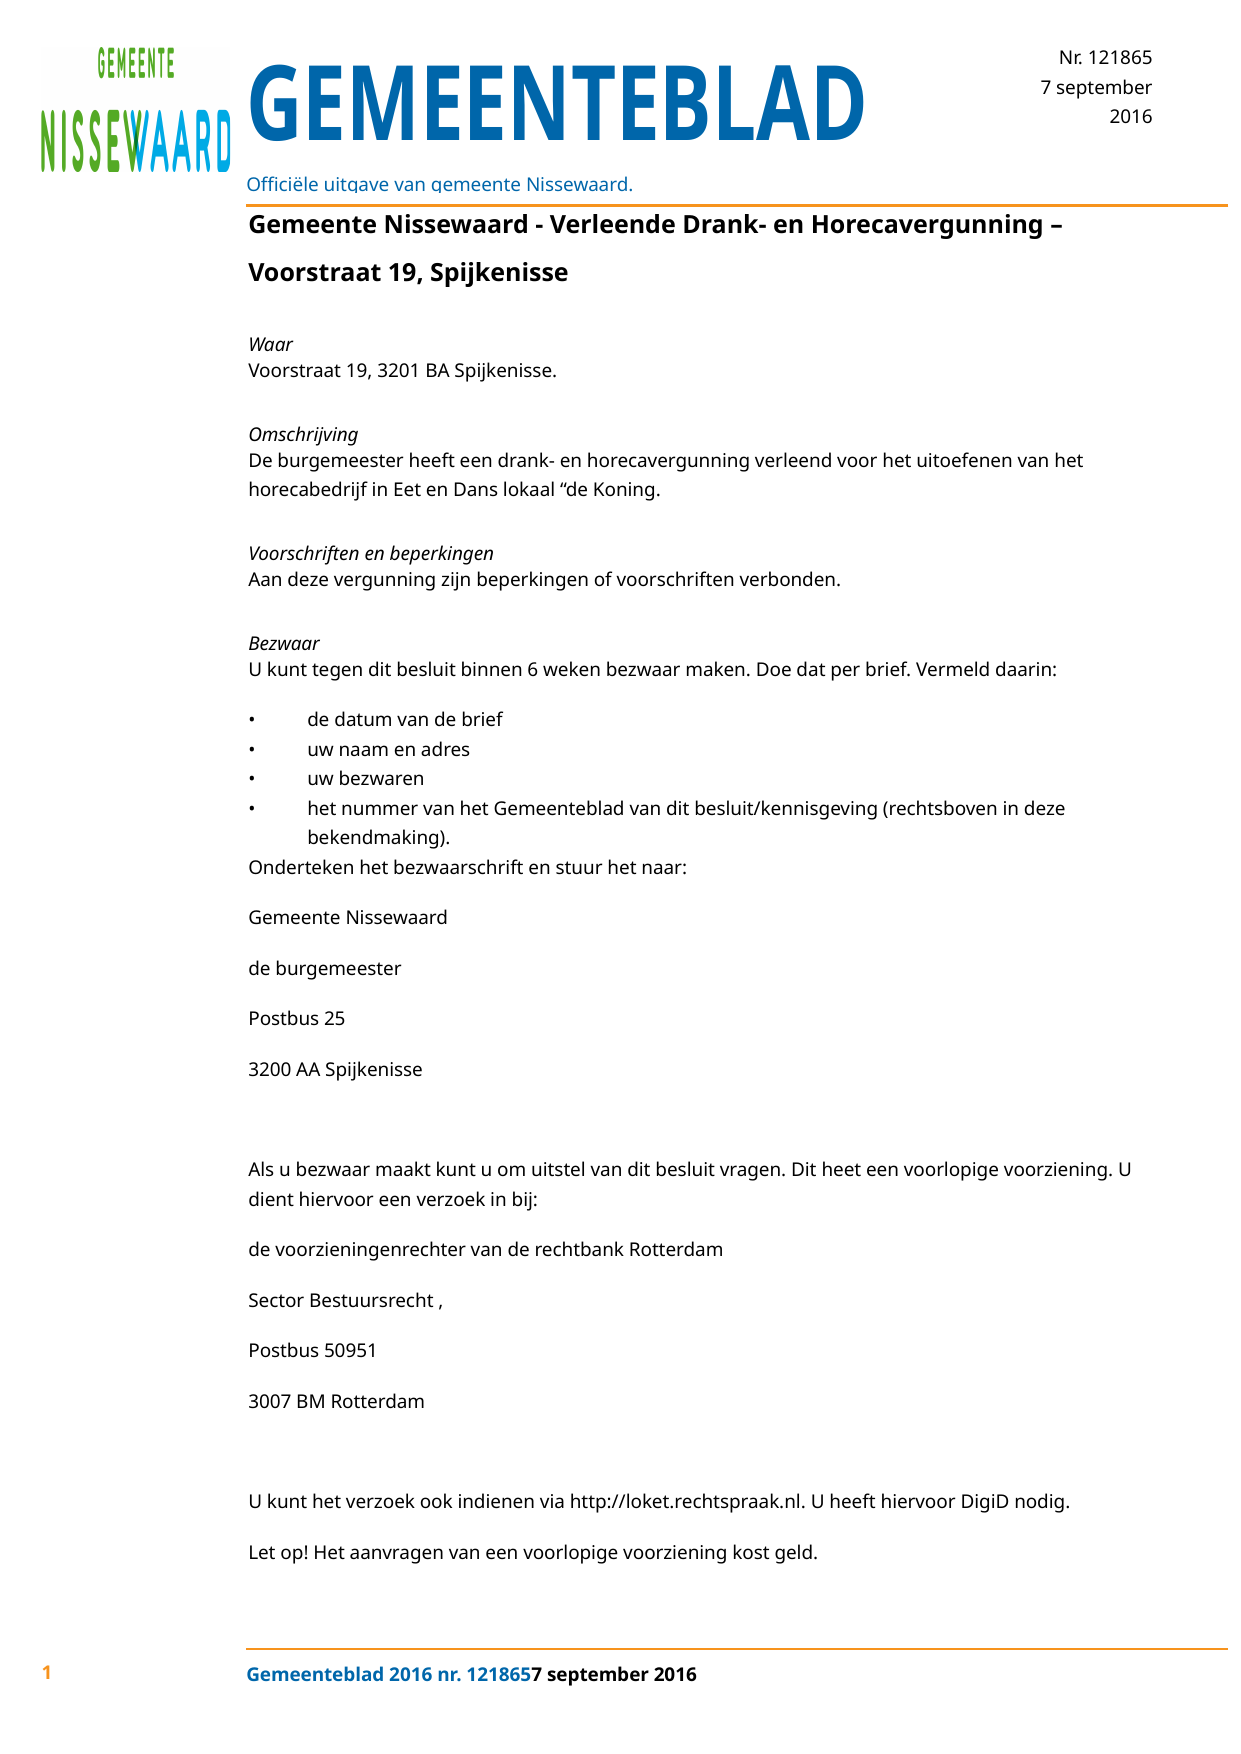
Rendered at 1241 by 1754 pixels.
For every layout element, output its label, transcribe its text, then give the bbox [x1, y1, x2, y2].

text U kunt het verzoek ook indienen via http://loket.rechtspraak.nl. U heeft hiervoor DigiD nodig. [248, 1489, 1152, 1514]
list het nummer van het Gemeenteblad van dit besluit/kennisgeving (rechtsboven in deze bekendmaking). [248, 795, 1152, 850]
text U kunt tegen dit besluit binnen 6 weken bezwaar maken. Doe dat per brief. Vermeld daarin: [248, 656, 1152, 682]
text De burgemeester heeft een drank- en horecavergunning verleend voor het uitoefenen van het horecabedrijf in Eet en Dans lokaal “de Koning. [248, 447, 1152, 502]
picture [154, 157, 165, 172]
text Onderteken het bezwaarschrift en stuur het naar: [248, 854, 1152, 880]
list uw bezwaren [248, 765, 1152, 791]
text Waar [248, 331, 1152, 357]
picture [176, 157, 187, 172]
text Aan deze vergunning zijn beperkingen of voorschriften verbonden. [248, 566, 1152, 592]
text Postbus 25 [248, 1005, 1152, 1031]
text Voorstraat 19, 3201 BA Spijkenisse. [248, 357, 1152, 383]
text Omschrijving [248, 421, 1152, 447]
text de burgemeester [248, 955, 1152, 981]
text 3200 AA Spijkenisse [248, 1056, 1152, 1082]
text Gemeente Nissewaard [248, 904, 1152, 930]
text Postbus 50951 [248, 1337, 1152, 1363]
picture [201, 122, 206, 138]
text Voorschriften en beperkingen [248, 540, 1152, 566]
text de voorzieningenrechter van de rechtbank Rotterdam [248, 1237, 1152, 1262]
list de datum van de brief [248, 706, 1152, 732]
list uw naam en adres [248, 736, 1152, 762]
text Sector Bestuursrecht , [248, 1287, 1152, 1313]
text Gemeente Nissewaard - Verleende Drank- en Horecavergunning – Voorstraat 19, Spijkenisse [248, 207, 1152, 288]
picture [222, 122, 227, 160]
text Als u bezwaar maakt kunt u om uitstel van dit besluit vragen. Dit heet een voorlopige voorziening. U dient hiervoor een verzoek in bij: [248, 1157, 1152, 1212]
text 3007 BM Rotterdam [248, 1388, 1152, 1414]
picture [200, 151, 206, 172]
text Bezwaar [248, 630, 1152, 656]
picture [41, 47, 231, 172]
text Let op! Het aanvragen van een voorlopige voorziening kost geld. [248, 1539, 1152, 1565]
